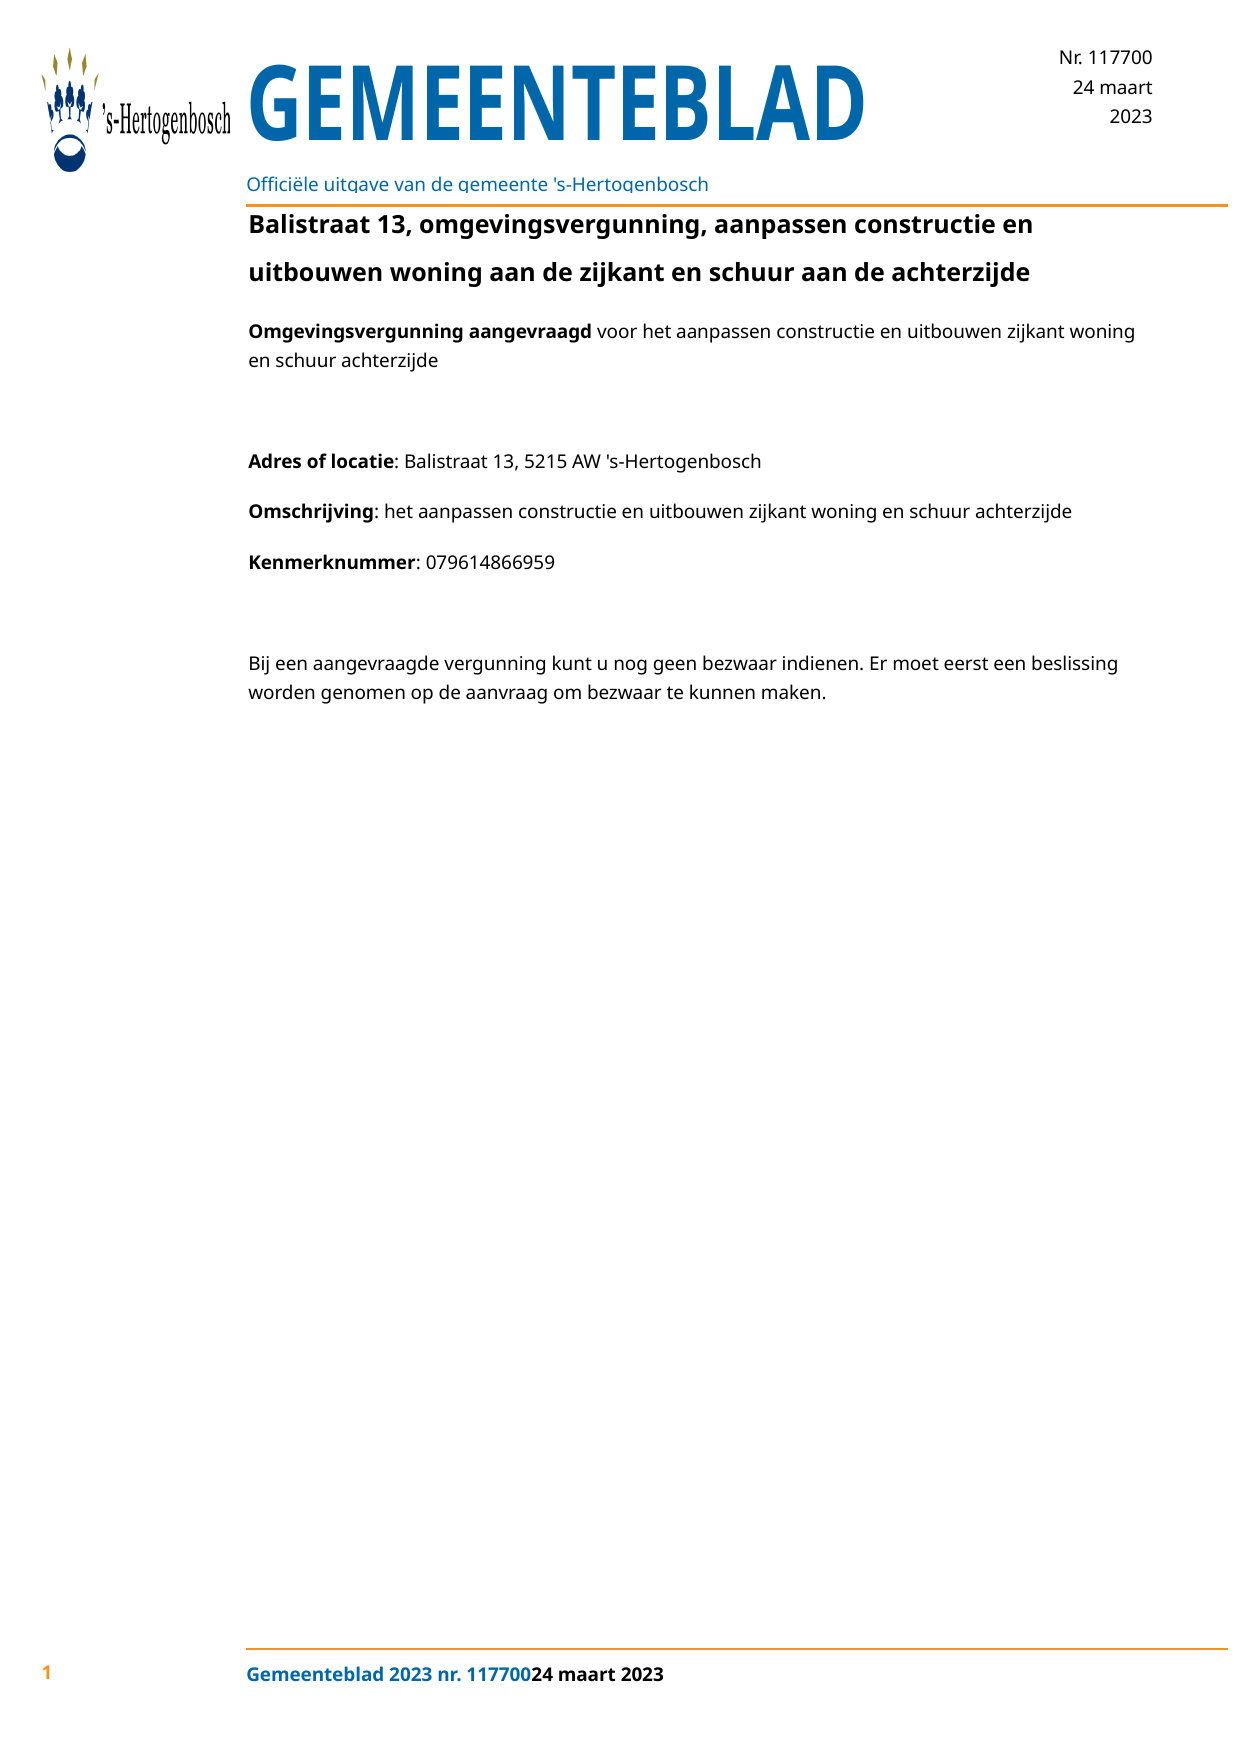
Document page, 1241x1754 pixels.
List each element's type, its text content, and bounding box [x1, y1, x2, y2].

text Kenmerknummer: 079614866959 [248, 549, 1152, 575]
text Omgevingsvergunning aangevraagd voor het aanpassen constructie en uitbouwen zijkant woning en schuur achterzijde [248, 318, 1152, 373]
picture [41, 47, 231, 172]
text Omschrijving: het aanpassen constructie en uitbouwen zijkant woning en schuur achterzijde [248, 499, 1152, 524]
text Balistraat 13, omgevingsvergunning, aanpassen constructie en uitbouwen woning aan de zijkant en schuur aan de achterzijde [248, 207, 1152, 288]
text Bij een aangevraagde vergunning kunt u nog geen bezwaar indienen. Er moet eerst een beslissing worden genomen op de aanvraag om bezwaar te kunnen maken. [248, 650, 1152, 705]
text Adres of locatie: Balistraat 13, 5215 AW 's-Hertogenbosch [248, 448, 1152, 474]
